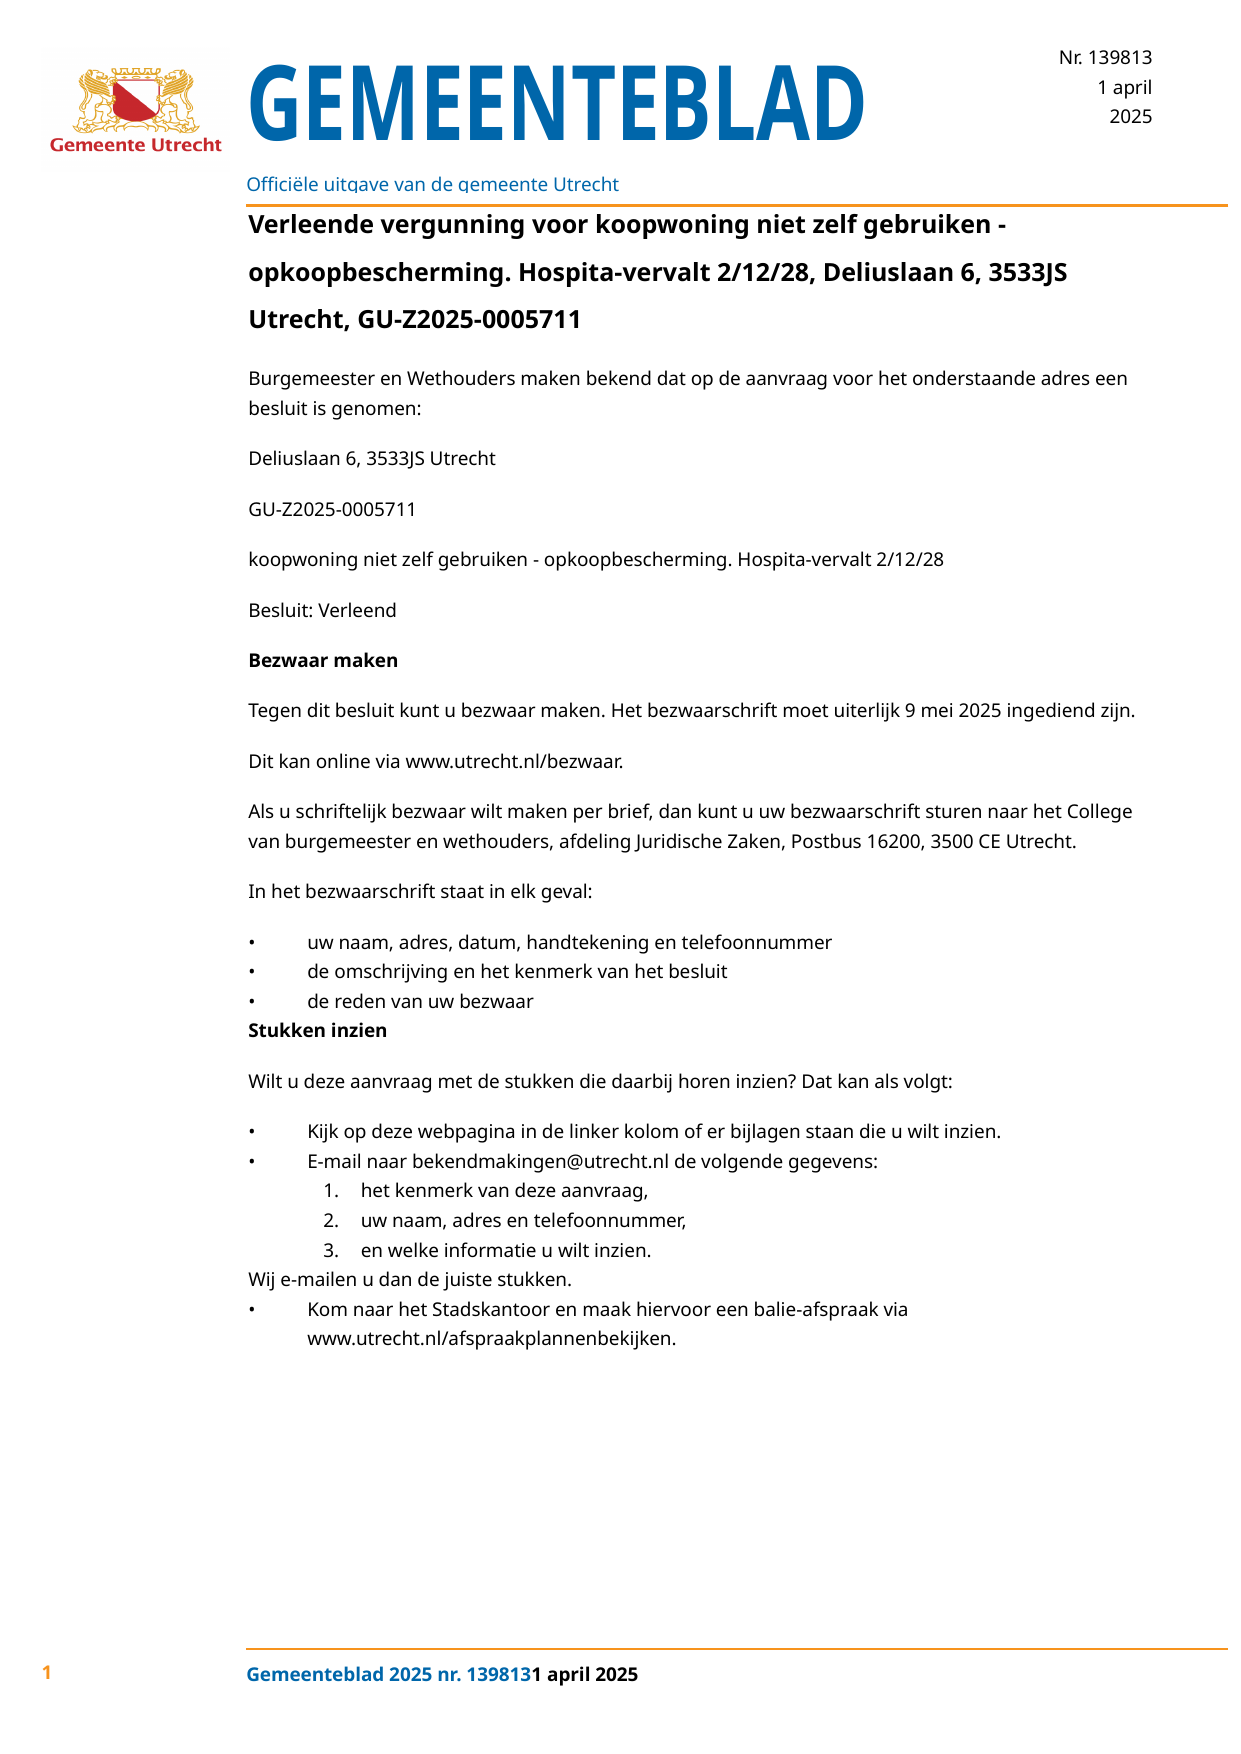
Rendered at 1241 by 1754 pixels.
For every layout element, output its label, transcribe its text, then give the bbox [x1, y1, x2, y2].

list Kom naar het Stadskantoor en maak hiervoor een balie-afspraak via www.utrecht.nl/afspraakplannenbekijken. [248, 1296, 1152, 1351]
text In het bezwaarschrift staat in elk geval: [248, 878, 1152, 904]
text Burgemeester en Wethouders maken bekend dat op de aanvraag voor het onderstaande adres een besluit is genomen: [248, 366, 1152, 421]
picture [41, 47, 231, 172]
list Kijk op deze webpagina in de linker kolom of er bijlagen staan die u wilt inzien. [248, 1118, 1152, 1144]
text Stukken inzien [248, 1018, 1152, 1043]
text Als u schriftelijk bezwaar wilt maken per brief, dan kunt u uw bezwaarschrift sturen naar het College van burgemeester en wethouders, afdeling Juridische Zaken, Postbus 16200, 3500 CE Utrecht. [248, 798, 1152, 854]
text Wij e-mailen u dan de juiste stukken. [248, 1266, 1152, 1292]
text Besluit: Verleend [248, 597, 1152, 622]
list de omschrijving en het kenmerk van het besluit [248, 958, 1152, 984]
text koopwoning niet zelf gebruiken - opkoopbescherming. Hospita-vervalt 2/12/28 [248, 546, 1152, 572]
text Wilt u deze aanvraag met de stukken die daarbij horen inzien? Dat kan als volgt: [248, 1068, 1152, 1094]
text Bezwaar maken [248, 647, 1152, 673]
text Verleende vergunning voor koopwoning niet zelf gebruiken - opkoopbescherming. Hospita-vervalt 2/12/28, Deliuslaan 6, 3533JS Utrecht, GU-Z2025-0005711 [248, 207, 1152, 336]
list E-mail naar bekendmakingen@utrecht.nl de volgende gegevens: [248, 1148, 1152, 1174]
text Dit kan online via www.utrecht.nl/bezwaar. [248, 748, 1152, 774]
list de reden van uw bezwaar [248, 988, 1152, 1014]
text Tegen dit besluit kunt u bezwaar maken. Het bezwaarschrift moet uiterlijk 9 mei 2025 ingediend zijn. [248, 698, 1152, 723]
list en welke informatie u wilt inzien. [323, 1237, 1152, 1262]
text Deliuslaan 6, 3533JS Utrecht [248, 446, 1152, 471]
text GU-Z2025-0005711 [248, 496, 1152, 522]
list uw naam, adres en telefoonnummer, [323, 1207, 1152, 1233]
list het kenmerk van deze aanvraag, [323, 1178, 1152, 1203]
list uw naam, adres, datum, handtekening en telefoonnummer [248, 929, 1152, 954]
